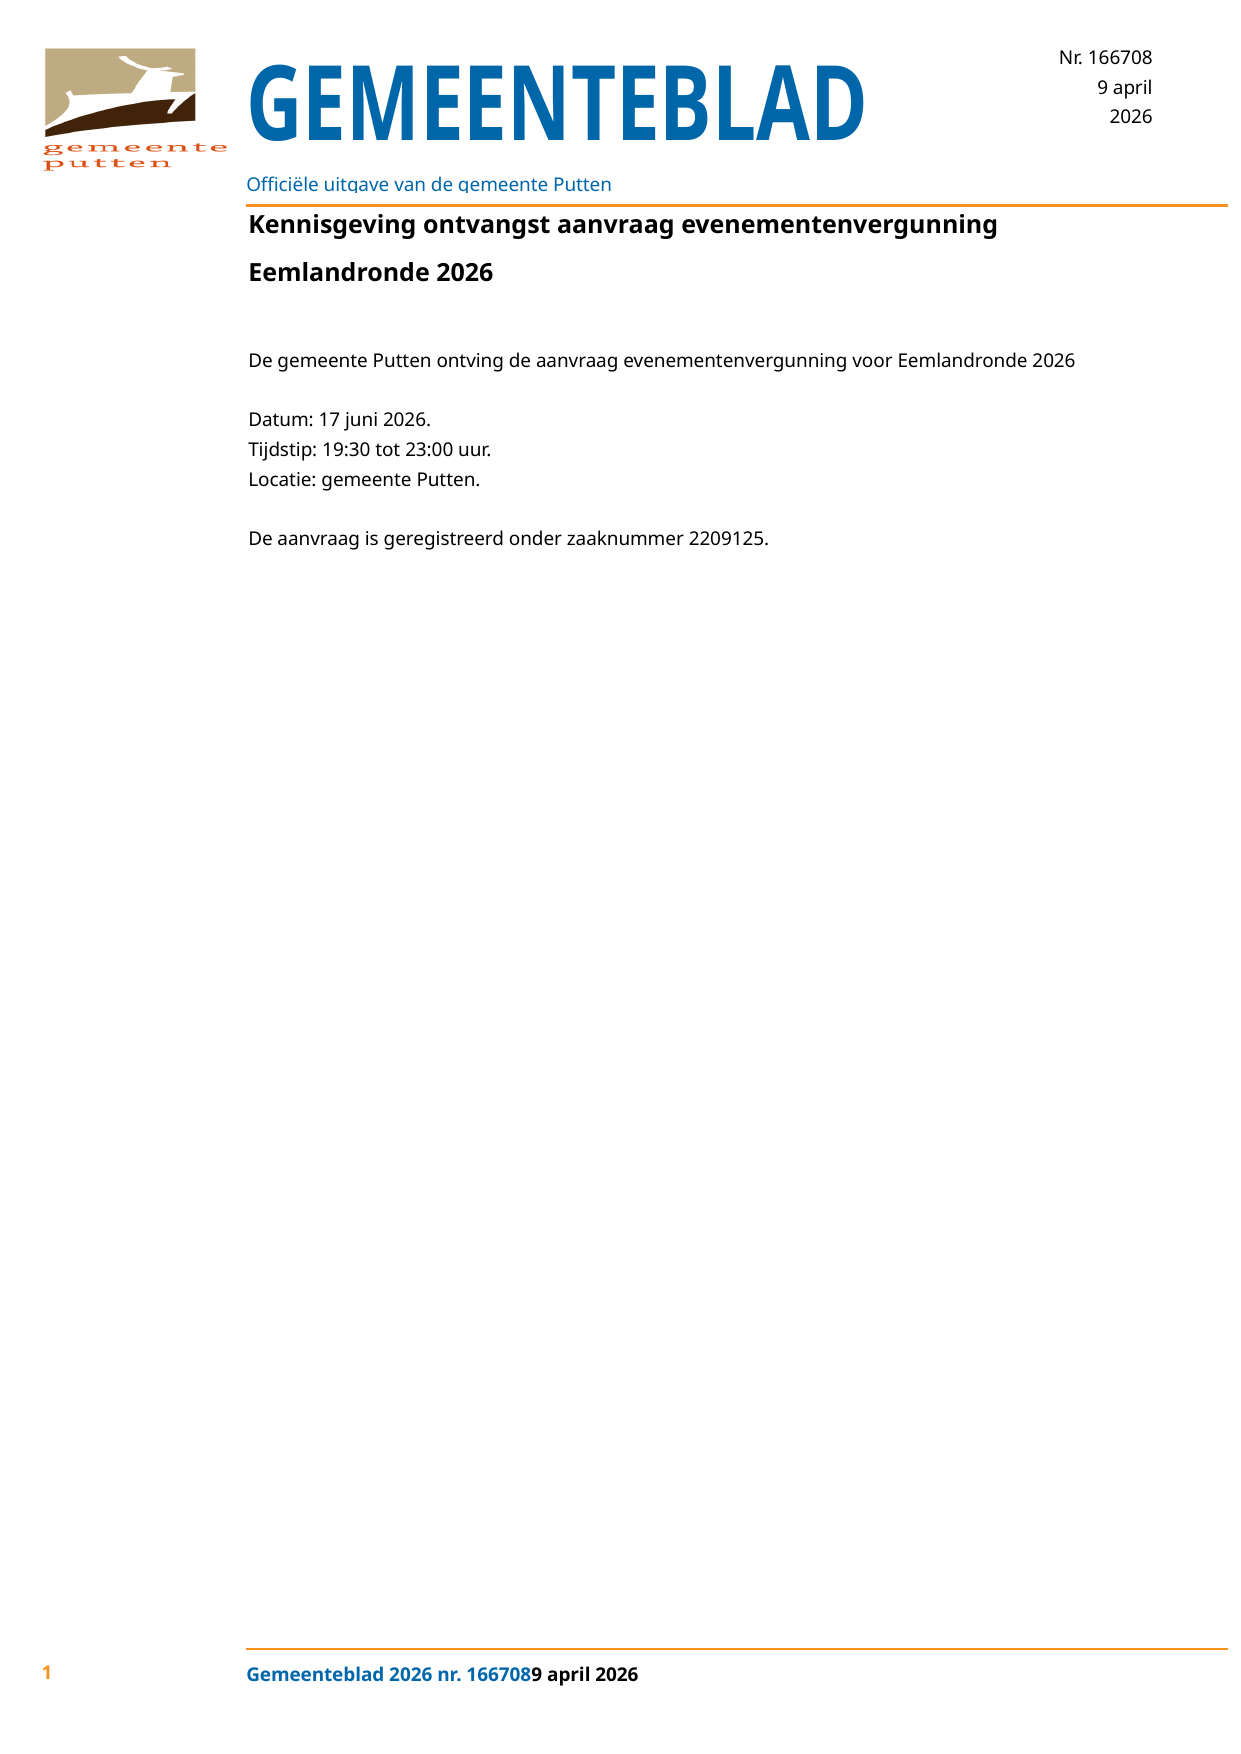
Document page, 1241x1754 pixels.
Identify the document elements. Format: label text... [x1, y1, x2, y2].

text Kennisgeving ontvangst aanvraag evenementenvergunning Eemlandronde 2026 [248, 207, 1152, 288]
picture [41, 47, 231, 172]
text Datum: 17 juni 2026. [248, 407, 1152, 432]
text Tijdstip: 19:30 tot 23:00 uur. [248, 436, 1152, 462]
text De aanvraag is geregistreerd onder zaaknummer 2209125. [248, 525, 1152, 551]
text Locatie: gemeente Putten. [248, 466, 1152, 492]
text De gemeente Putten ontving de aanvraag evenementenvergunning voor Eemlandronde 2026 [248, 347, 1152, 373]
